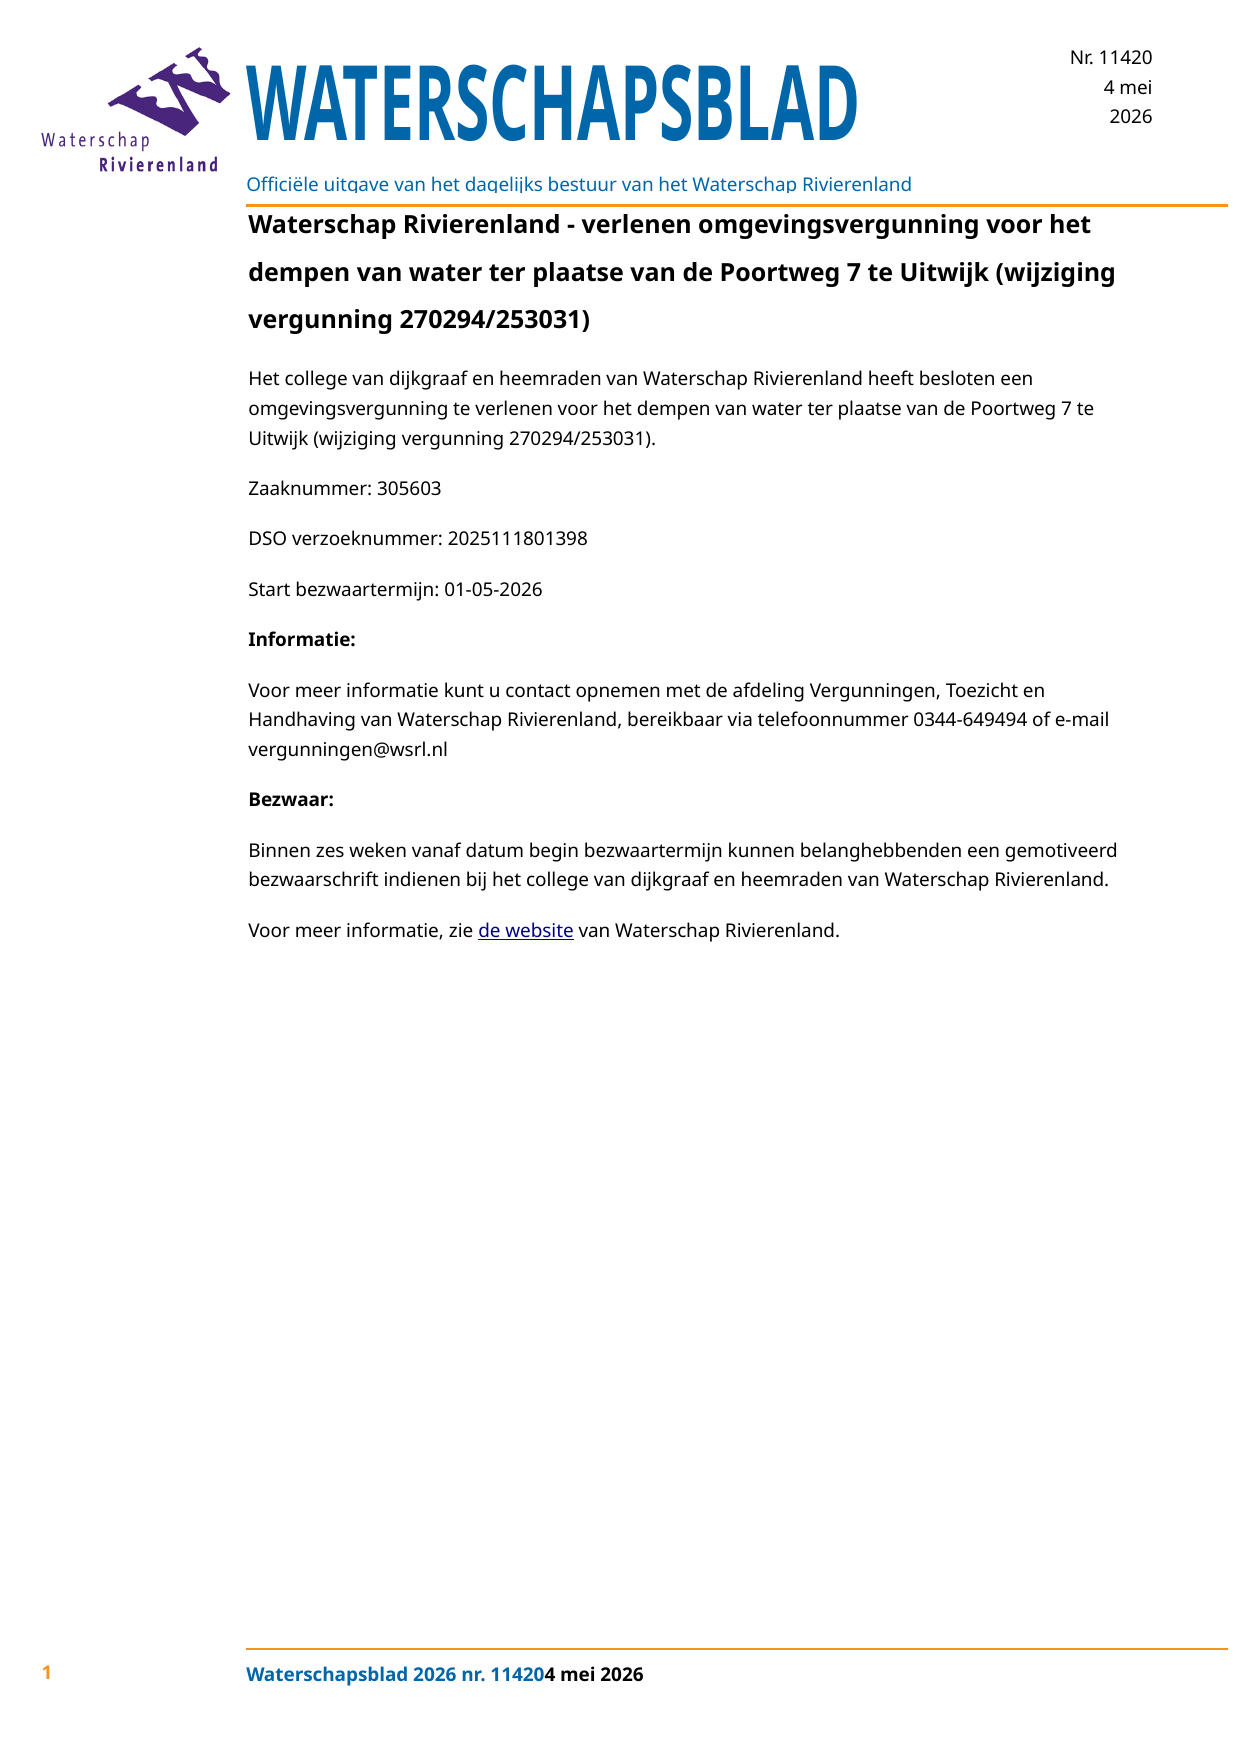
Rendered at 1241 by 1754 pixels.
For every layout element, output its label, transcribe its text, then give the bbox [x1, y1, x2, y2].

text Waterschap Rivierenland - verlenen omgevingsvergunning voor het dempen van water ter plaatse van de Poortweg 7 te Uitwijk (wijziging vergunning 270294/253031) [248, 207, 1152, 336]
text Het college van dijkgraaf en heemraden van Waterschap Rivierenland heeft besloten een omgevingsvergunning te verlenen voor het dempen van water ter plaatse van de Poortweg 7 te Uitwijk (wijziging vergunning 270294/253031). [248, 366, 1152, 450]
text Start bezwaartermijn: 01-05-2026 [248, 576, 1152, 602]
text Voor meer informatie, zie de website van Waterschap Rivierenland. [248, 917, 1152, 942]
text Zaaknummer: 305603 [248, 475, 1152, 501]
text Voor meer informatie kunt u contact opnemen met de afdeling Vergunningen, Toezicht en Handhaving van Waterschap Rivierenland, bereikbaar via telefoonnummer 0344-649494 of e-mail vergunningen@wsrl.nl [248, 677, 1152, 762]
text DSO verzoeknummer: 2025111801398 [248, 526, 1152, 551]
picture [41, 47, 231, 172]
text Informatie: [248, 626, 1152, 652]
text Bezwaar: [248, 786, 1152, 812]
text Binnen zes weken vanaf datum begin bezwaartermijn kunnen belanghebbenden een gemotiveerd bezwaarschrift indienen bij het college van dijkgraaf en heemraden van Waterschap Rivierenland. [248, 837, 1152, 892]
